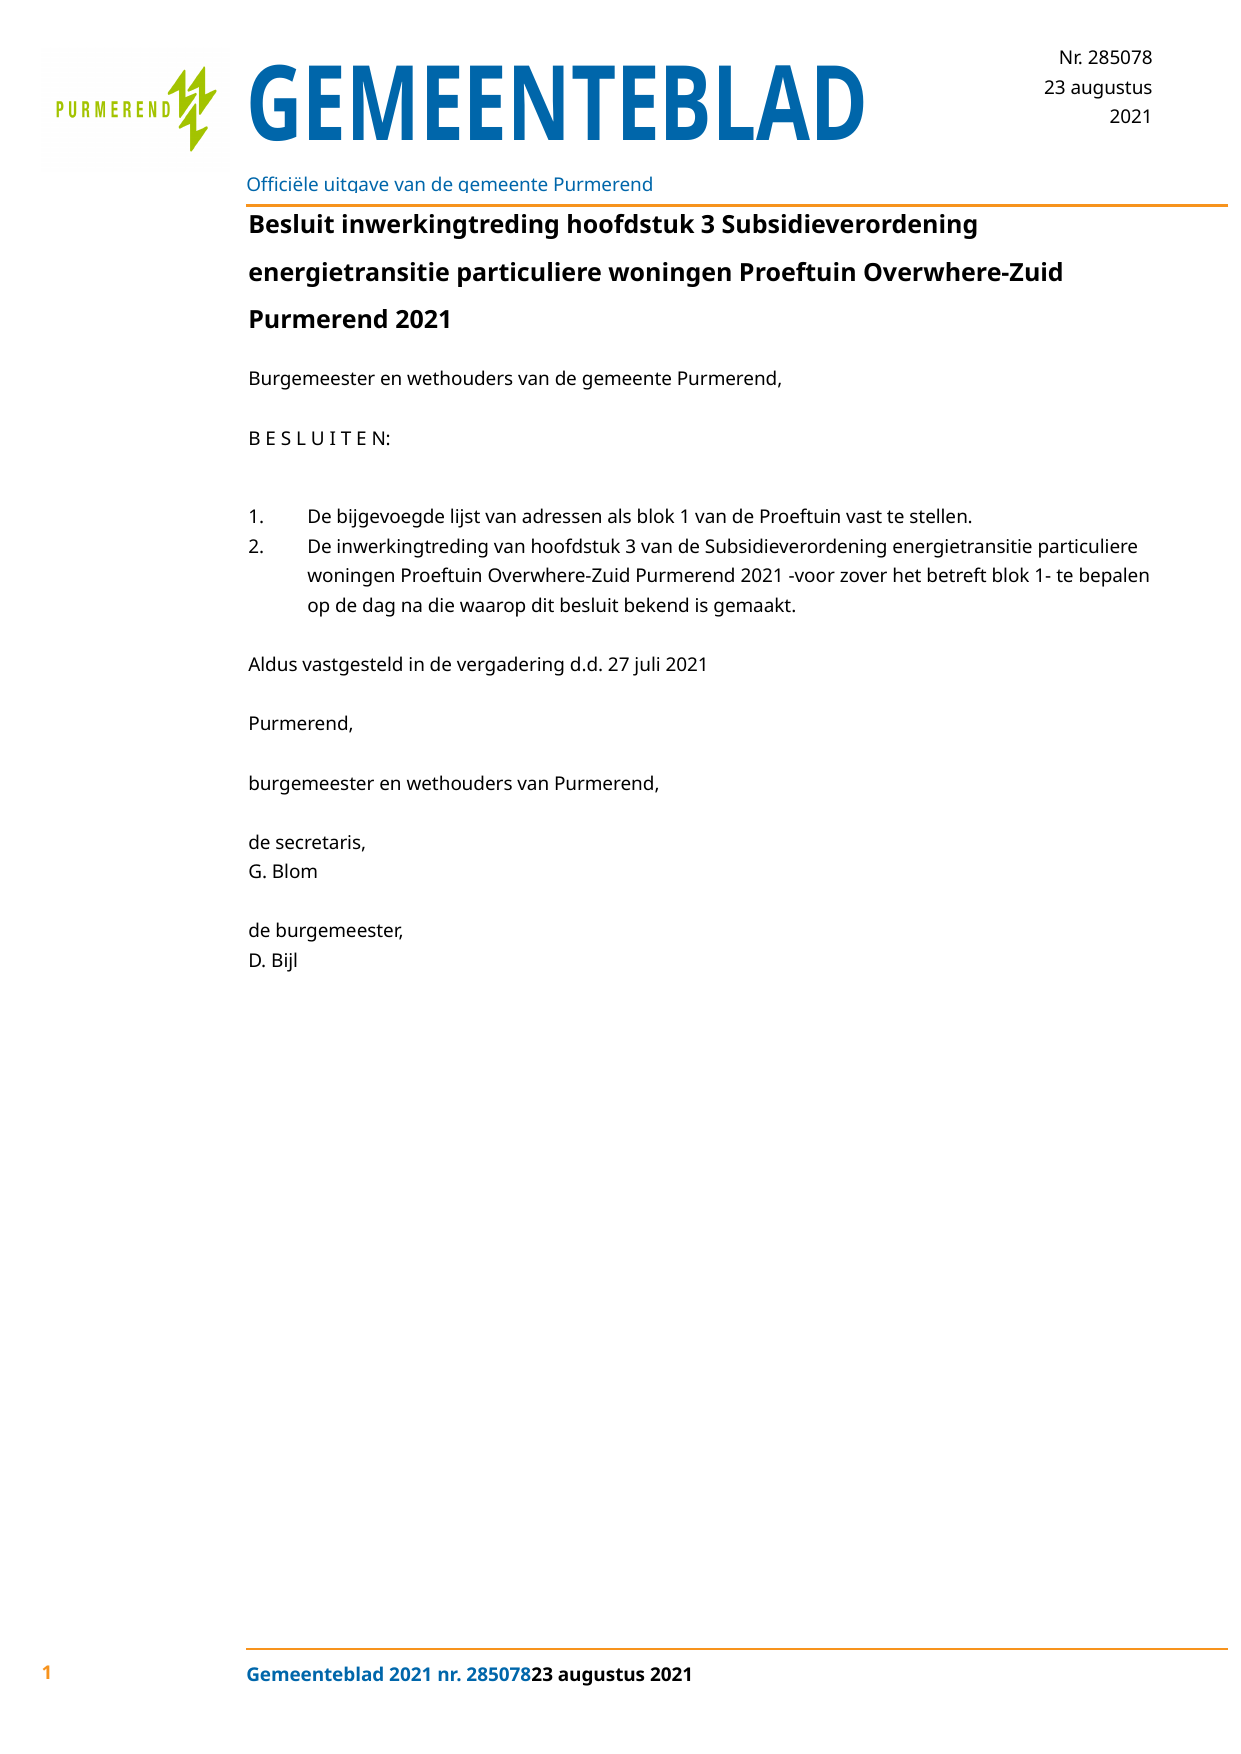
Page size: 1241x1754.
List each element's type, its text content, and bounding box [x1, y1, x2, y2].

text Burgemeester en wethouders van de gemeente Purmerend, [248, 366, 1152, 391]
list De inwerkingtreding van hoofdstuk 3 van de Subsidieverordening energietransitie particuliere woningen Proeftuin Overwhere-Zuid Purmerend 2021 -voor zover het betreft blok 1- te bepalen op de dag na die waarop dit besluit bekend is gemaakt. [248, 533, 1152, 618]
text Besluit inwerkingtreding hoofdstuk 3 Subsidieverordening energietransitie particuliere woningen Proeftuin Overwhere-Zuid Purmerend 2021 [248, 207, 1152, 336]
text Aldus vastgesteld in de vergadering d.d. 27 juli 2021 [248, 651, 1152, 677]
picture [41, 47, 231, 172]
text B E S L U I T E N: [248, 425, 1152, 450]
text G. Blom [248, 858, 1152, 884]
text de secretaris, [248, 829, 1152, 855]
text burgemeester en wethouders van Purmerend, [248, 770, 1152, 796]
list De bijgevoegde lijst van adressen als blok 1 van de Proeftuin vast te stellen. [248, 503, 1152, 529]
text D. Bijl [248, 947, 1152, 973]
text de burgemeester, [248, 918, 1152, 943]
text Purmerend, [248, 711, 1152, 736]
